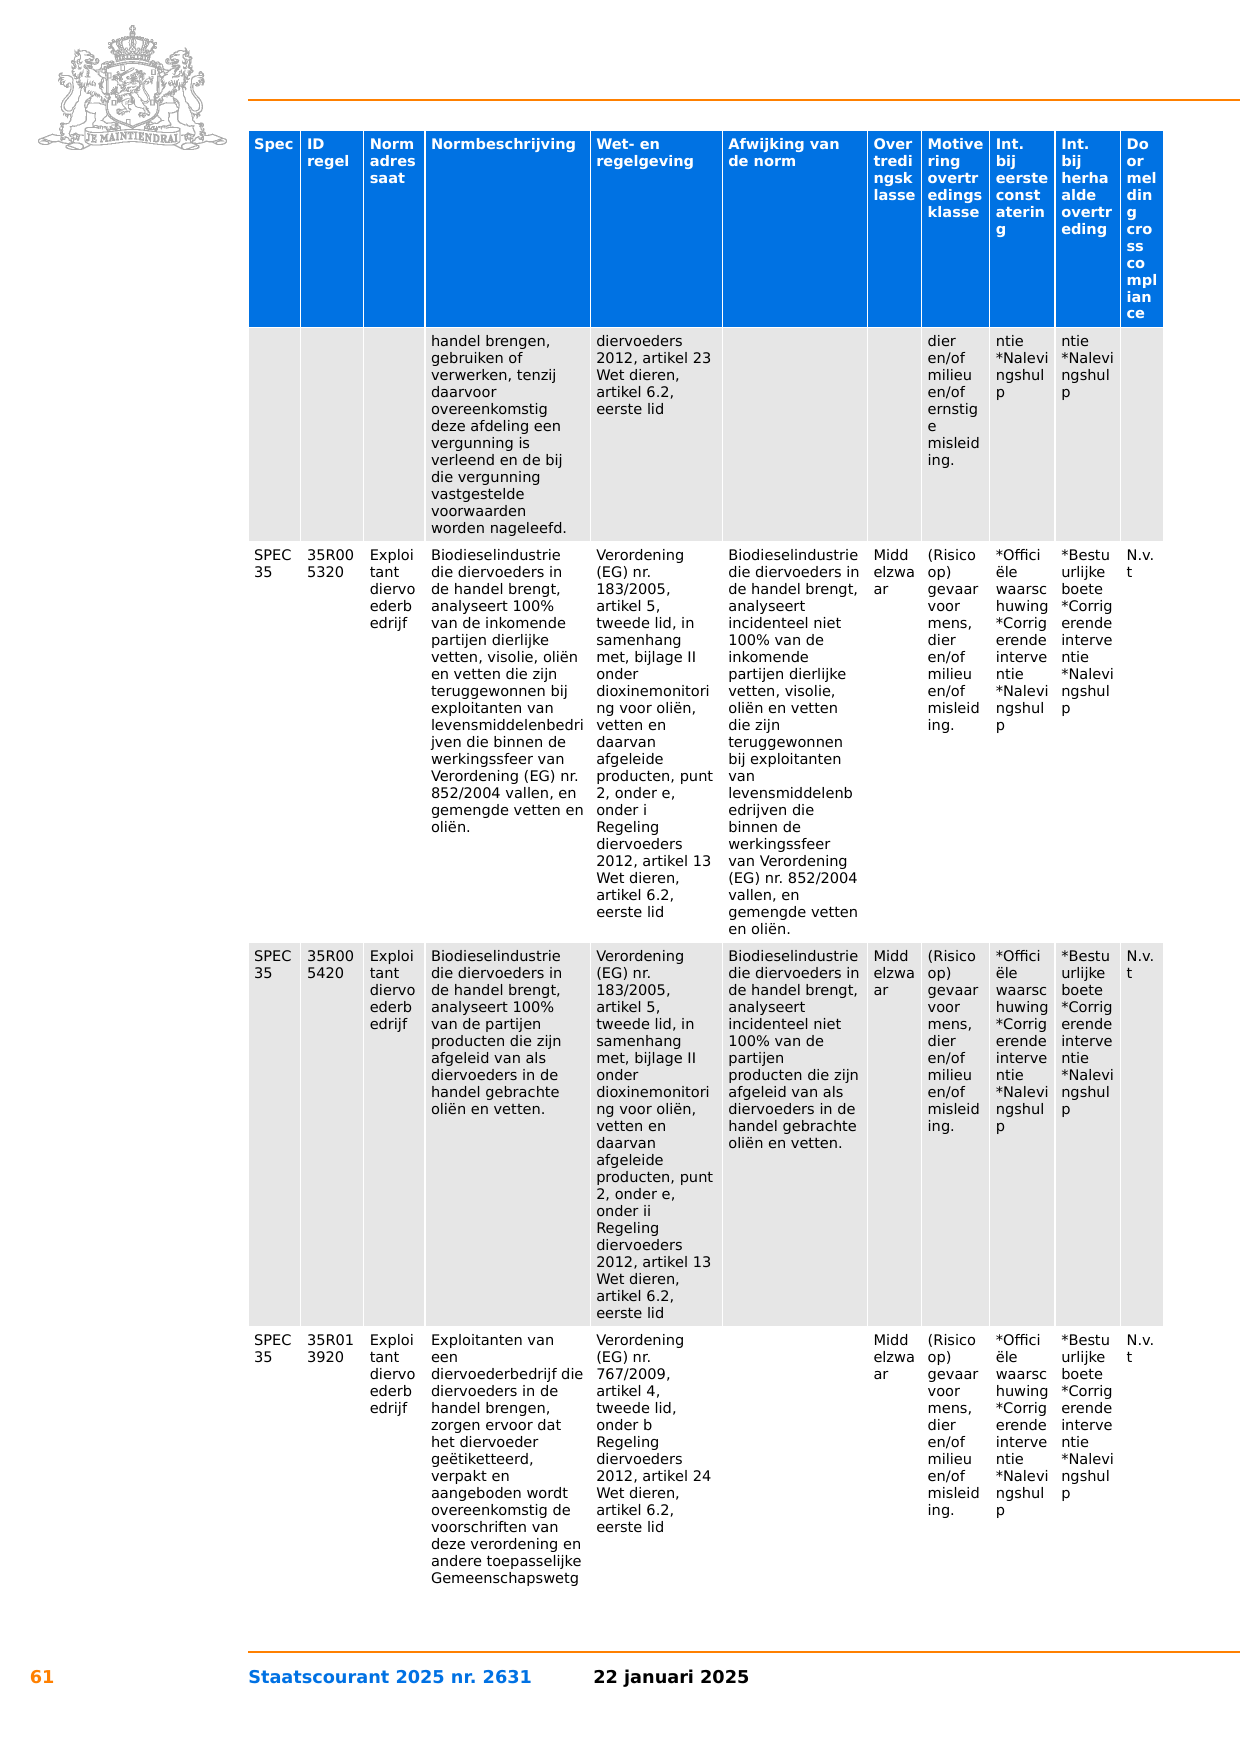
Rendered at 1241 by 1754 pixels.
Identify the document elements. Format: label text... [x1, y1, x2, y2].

table_cell N.v.t [1121, 542, 1163, 942]
table_header Doormelding cross compliance [1121, 131, 1163, 327]
table_cell (Risico op) gevaar voor mens, dier en/of milieu en/of misleiding. [922, 1327, 989, 1591]
table_cell 35R005420 [301, 943, 363, 1326]
table_cell Exploitanten van een diervoederbedrijf die diervoeders in de handel brengen, zorgen ervoor dat het diervoeder geëtiketteerd, verpakt en aangeboden wordt overeenkomstig de voorschriften van deze verordening en andere toepasselijke Gemeenschapswetg [426, 1327, 590, 1591]
table_cell SPEC35 [249, 1327, 300, 1591]
table_cell N.v.t [1121, 1327, 1163, 1591]
table_cell Verordening (EG) nr. 183/2005, artikel 5, tweede lid, in samenhang met, bijlage II onder dioxinemonitoring voor oliën, vetten en daarvan afgeleide producten, punt 2, onder e, onder i Regeling diervoeders 2012, artikel 13 Wet dieren, artikel 6.2, eerste lid [591, 542, 722, 942]
table_cell *Bestuurlijke boete *Corrigerende interventie *Nalevingshulp [1056, 943, 1120, 1326]
table_cell ntie *Nalevingshulp [990, 328, 1054, 541]
table_cell *Officiële waarschuwing *Corrigerende interventie *Nalevingshulp [990, 943, 1054, 1326]
table_cell [301, 328, 363, 541]
table_header Motivering overtredingsklasse [922, 131, 989, 327]
table_cell [249, 328, 300, 541]
table_cell N.v.t [1121, 943, 1163, 1326]
table_cell diervoeders 2012, artikel 23 Wet dieren, artikel 6.2, eerste lid [591, 328, 722, 541]
table_header Int. bij eerste constatering [990, 131, 1054, 327]
table_cell [1121, 328, 1163, 541]
table_cell Middelzwaar [868, 943, 921, 1326]
table_cell 35R013920 [301, 1327, 363, 1591]
table_cell Middelzwaar [868, 1327, 921, 1591]
table_header Int. bij herhaalde overtreding [1056, 131, 1120, 327]
table_cell *Bestuurlijke boete *Corrigerende interventie *Nalevingshulp [1056, 542, 1120, 942]
table_header Wet- en regelgeving [591, 131, 722, 327]
table_cell SPEC35 [249, 542, 300, 942]
table_cell Biodieselindustrie die diervoeders in de handel brengt, analyseert incidenteel niet 100% van de partijen producten die zijn afgeleid van als diervoeders in de handel gebrachte oliën en vetten. [723, 943, 867, 1326]
table_header Afwijking van de norm [723, 131, 867, 327]
table_cell (Risico op) gevaar voor mens, dier en/of milieu en/of misleiding. [922, 943, 989, 1326]
table_header Normadressaat [364, 131, 424, 327]
table_cell [868, 328, 921, 541]
table_cell Middelzwaar [868, 542, 921, 942]
table_cell Exploitant diervoederbedrijf [364, 1327, 424, 1591]
table_cell *Officiële waarschuwing *Corrigerende interventie *Nalevingshulp [990, 1327, 1054, 1591]
table_cell [723, 1327, 867, 1591]
table_cell *Bestuurlijke boete *Corrigerende interventie *Nalevingshulp [1056, 1327, 1120, 1591]
table_cell (Risico op) gevaar voor mens, dier en/of milieu en/of misleiding. [922, 542, 989, 942]
table_cell Biodieselindustrie die diervoeders in de handel brengt, analyseert incidenteel niet 100% van de inkomende partijen dierlijke vetten, visolie, oliën en vetten die zijn teruggewonnen bij exploitanten van levensmiddelenbedrijven die binnen de werkingssfeer van Verordening (EG) nr. 852/2004 vallen, en gemengde vetten en oliën. [723, 542, 867, 942]
table_cell Verordening (EG) nr. 183/2005, artikel 5, tweede lid, in samenhang met, bijlage II onder dioxinemonitoring voor oliën, vetten en daarvan afgeleide producten, punt 2, onder e, onder ii Regeling diervoeders 2012, artikel 13 Wet dieren, artikel 6.2, eerste lid [591, 943, 722, 1326]
table_cell Verordening (EG) nr. 767/2009, artikel 4, tweede lid, onder b Regeling diervoeders 2012, artikel 24 Wet dieren, artikel 6.2, eerste lid [591, 1327, 722, 1591]
table_header ID regel [301, 131, 363, 327]
table_cell *Officiële waarschuwing *Corrigerende interventie *Nalevingshulp [990, 542, 1054, 942]
table_header Overtredingsklasse [868, 131, 921, 327]
table_cell Exploitant diervoederbedrijf [364, 542, 424, 942]
table_cell handel brengen, gebruiken of verwerken, tenzij daarvoor overeenkomstig deze afdeling een vergunning is verleend en de bij die vergunning vastgestelde voorwaarden worden nageleefd. [426, 328, 590, 541]
table_cell [723, 328, 867, 541]
picture [38, 25, 227, 150]
table_cell Biodieselindustrie die diervoeders in de handel brengt, analyseert 100% van de partijen producten die zijn afgeleid van als diervoeders in de handel gebrachte oliën en vetten. [426, 943, 590, 1326]
table_cell [364, 328, 424, 541]
table_cell SPEC35 [249, 943, 300, 1326]
table_header Spec [249, 131, 300, 327]
table_header Normbeschrijving [426, 131, 590, 327]
table_cell Biodieselindustrie die diervoeders in de handel brengt, analyseert 100% van de inkomende partijen dierlijke vetten, visolie, oliën en vetten die zijn teruggewonnen bij exploitanten van levensmiddelenbedrijven die binnen de werkingssfeer van Verordening (EG) nr. 852/2004 vallen, en gemengde vetten en oliën. [426, 542, 590, 942]
table_cell ntie *Nalevingshulp [1056, 328, 1120, 541]
table_cell dier en/of milieu en/of ernstige misleiding. [922, 328, 989, 541]
table_cell Exploitant diervoederbedrijf [364, 943, 424, 1326]
table_cell 35R005320 [301, 542, 363, 942]
